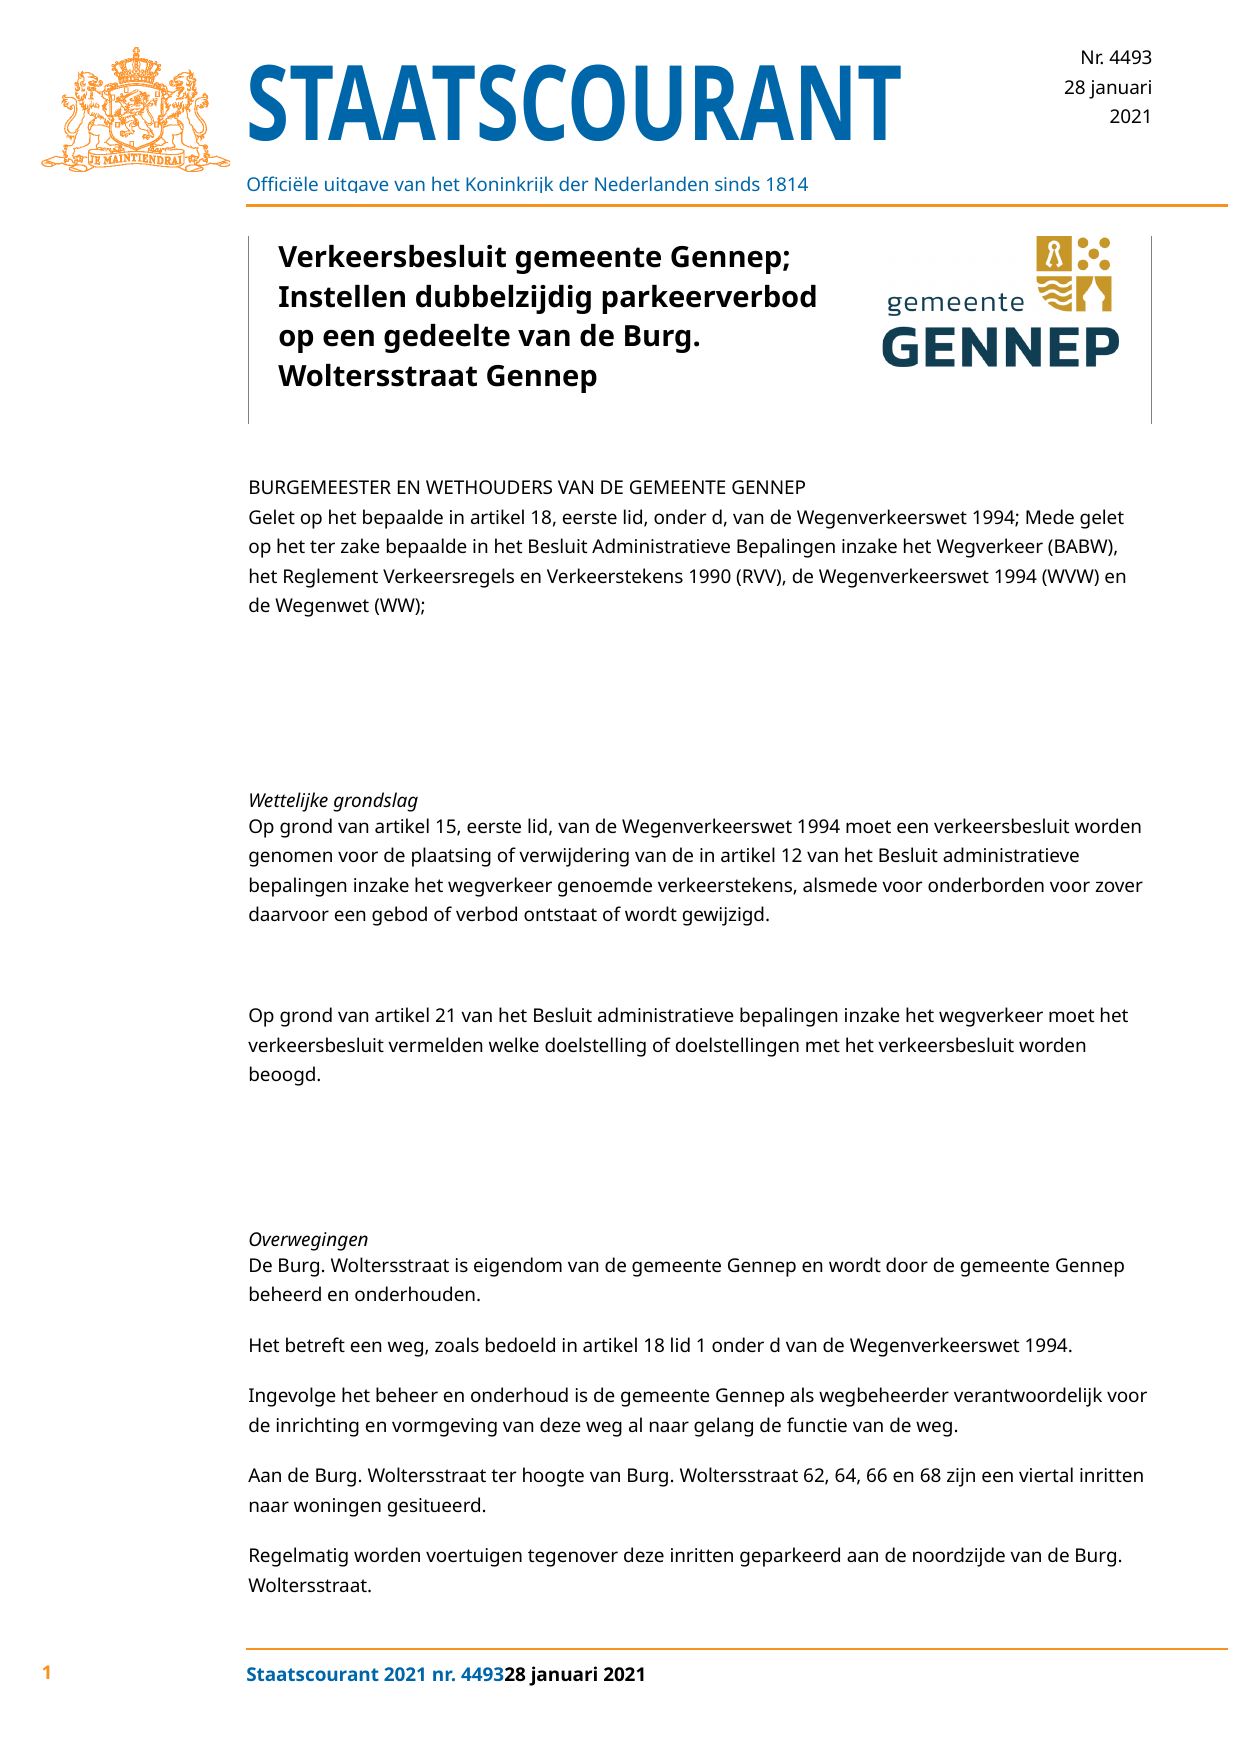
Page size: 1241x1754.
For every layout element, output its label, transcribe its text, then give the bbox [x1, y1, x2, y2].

text Regelmatig worden voertuigen tegenover deze inritten geparkeerd aan de noordzijde van de Burg. Woltersstraat. [248, 1542, 1152, 1598]
picture [882, 236, 1119, 367]
text Op grond van artikel 21 van het Besluit administratieve bepalingen inzake het wegverkeer moet het verkeersbesluit vermelden welke doelstelling of doelstellingen met het verkeersbesluit worden beoogd. [248, 1002, 1152, 1087]
table_header Verkeersbesluit gemeente Gennep; Instellen dubbelzijdig parkeerverbod op een gedeelte van de Burg. Woltersstraat Gennep [249, 236, 850, 424]
text De Burg. Woltersstraat is eigendom van de gemeente Gennep en wordt door de gemeente Gennep beheerd en onderhouden. [248, 1252, 1152, 1307]
text BURGEMEESTER EN WETHOUDERS VAN DE GEMEENTE GENNEP [248, 474, 1152, 500]
text Op grond van artikel 15, eerste lid, van de Wegenverkeerswet 1994 moet een verkeersbesluit worden genomen voor de plaatsing of verwijdering van de in artikel 12 van het Besluit administratieve bepalingen inzake het wegverkeer genoemde verkeerstekens, alsmede voor onderborden voor zover daarvoor een gebod of verbod ontstaat of wordt gewijzigd. [248, 813, 1152, 927]
text Wettelijke grondslag [248, 787, 1152, 813]
table_header [850, 236, 1151, 424]
picture [41, 47, 231, 172]
text Ingevolge het beheer en onderhoud is de gemeente Gennep als wegbeheerder verantwoordelijk voor de inrichting en vormgeving van deze weg al naar gelang de functie van de weg. [248, 1382, 1152, 1438]
text Gelet op het bepaalde in artikel 18, eerste lid, onder d, van de Wegenverkeerswet 1994; Mede gelet op het ter zake bepaalde in het Besluit Administratieve Bepalingen inzake het Wegverkeer (BABW), het Reglement Verkeersregels en Verkeerstekens 1990 (RVV), de Wegenverkeerswet 1994 (WVW) en de Wegenwet (WW); [248, 504, 1152, 618]
text Aan de Burg. Woltersstraat ter hoogte van Burg. Woltersstraat 62, 64, 66 en 68 zijn een viertal inritten naar woningen gesitueerd. [248, 1462, 1152, 1518]
text Overwegingen [248, 1226, 1152, 1252]
text Het betreft een weg, zoals bedoeld in artikel 18 lid 1 onder d van de Wegenverkeerswet 1994. [248, 1332, 1152, 1358]
